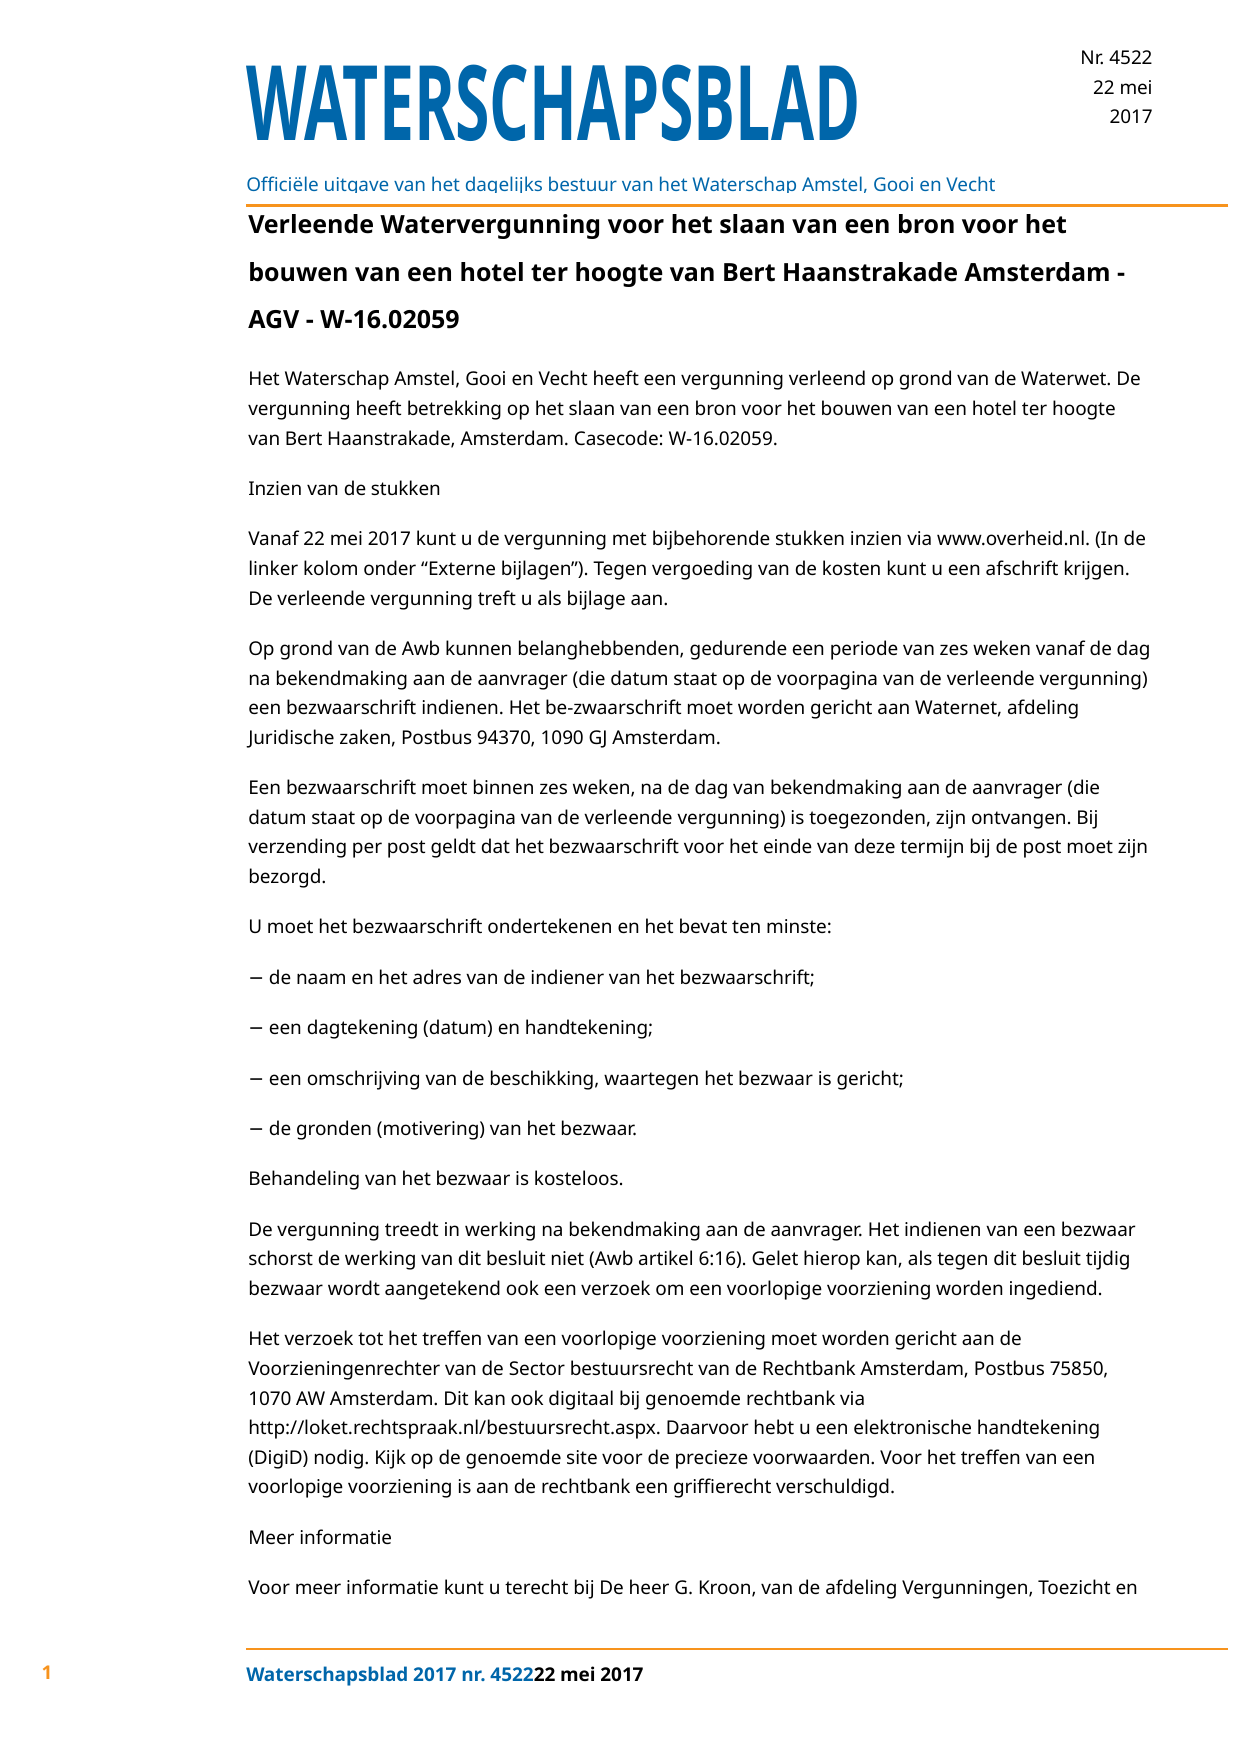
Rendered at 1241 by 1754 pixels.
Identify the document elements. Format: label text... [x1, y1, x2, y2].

text Voor meer informatie kunt u terecht bij De heer G. Kroon, van de afdeling Vergunningen, Toezicht en [248, 1574, 1152, 1600]
text U moet het bezwaarschrift ondertekenen en het bevat ten minste: [248, 913, 1152, 939]
text − een dagtekening (datum) en handtekening; [248, 1014, 1152, 1040]
text Verleende Watervergunning voor het slaan van een bron voor het bouwen van een hotel ter hoogte van Bert Haanstrakade Amsterdam - AGV - W-16.02059 [248, 207, 1152, 336]
text − een omschrijving van de beschikking, waartegen het bezwaar is gericht; [248, 1065, 1152, 1090]
text Meer informatie [248, 1524, 1152, 1549]
text Het Waterschap Amstel, Gooi en Vecht heeft een vergunning verleend op grond van de Waterwet. De vergunning heeft betrekking op het slaan van een bron voor het bouwen van een hotel ter hoogte van Bert Haanstrakade, Amsterdam. Casecode: W-16.02059. [248, 366, 1152, 450]
text De vergunning treedt in werking na bekendmaking aan de aanvrager. Het indienen van een bezwaar schorst de werking van dit besluit niet (Awb artikel 6:16). Gelet hierop kan, als tegen dit besluit tijdig bezwaar wordt aangetekend ook een verzoek om een voorlopige voorziening worden ingediend. [248, 1216, 1152, 1301]
text − de gronden (motivering) van het bezwaar. [248, 1115, 1152, 1141]
text Vanaf 22 mei 2017 kunt u de vergunning met bijbehorende stukken inzien via www.overheid.nl. (In de linker kolom onder “Externe bijlagen”). Tegen vergoeding van de kosten kunt u een afschrift krijgen. De verleende vergunning treft u als bijlage aan. [248, 526, 1152, 610]
text Behandeling van het bezwaar is kosteloos. [248, 1166, 1152, 1191]
text Een bezwaarschrift moet binnen zes weken, na de dag van bekendmaking aan de aanvrager (die datum staat op de voorpagina van de verleende vergunning) is toegezonden, zijn ontvangen. Bij verzending per post geldt dat het bezwaarschrift voor het einde van deze termijn bij de post moet zijn bezorgd. [248, 774, 1152, 889]
text Inzien van de stukken [248, 475, 1152, 501]
text Het verzoek tot het treffen van een voorlopige voorziening moet worden gericht aan de Voorzieningenrechter van de Sector bestuursrecht van de Rechtbank Amsterdam, Postbus 75850, 1070 AW Amsterdam. Dit kan ook digitaal bij genoemde rechtbank via http://loket.rechtspraak.nl/bestuursrecht.aspx. Daarvoor hebt u een elektronische handtekening (DigiD) nodig. Kijk op de genoemde site voor de precieze voorwaarden. Voor het treffen van een voorlopige voorziening is aan de rechtbank een griffierecht verschuldigd. [248, 1326, 1152, 1499]
picture [41, 47, 231, 172]
text Op grond van de Awb kunnen belanghebbenden, gedurende een periode van zes weken vanaf de dag na bekendmaking aan de aanvrager (die datum staat op de voorpagina van de verleende vergunning) een bezwaarschrift indienen. Het be-zwaarschrift moet worden gericht aan Waternet, afdeling Juridische zaken, Postbus 94370, 1090 GJ Amsterdam. [248, 635, 1152, 749]
text − de naam en het adres van de indiener van het bezwaarschrift; [248, 964, 1152, 989]
